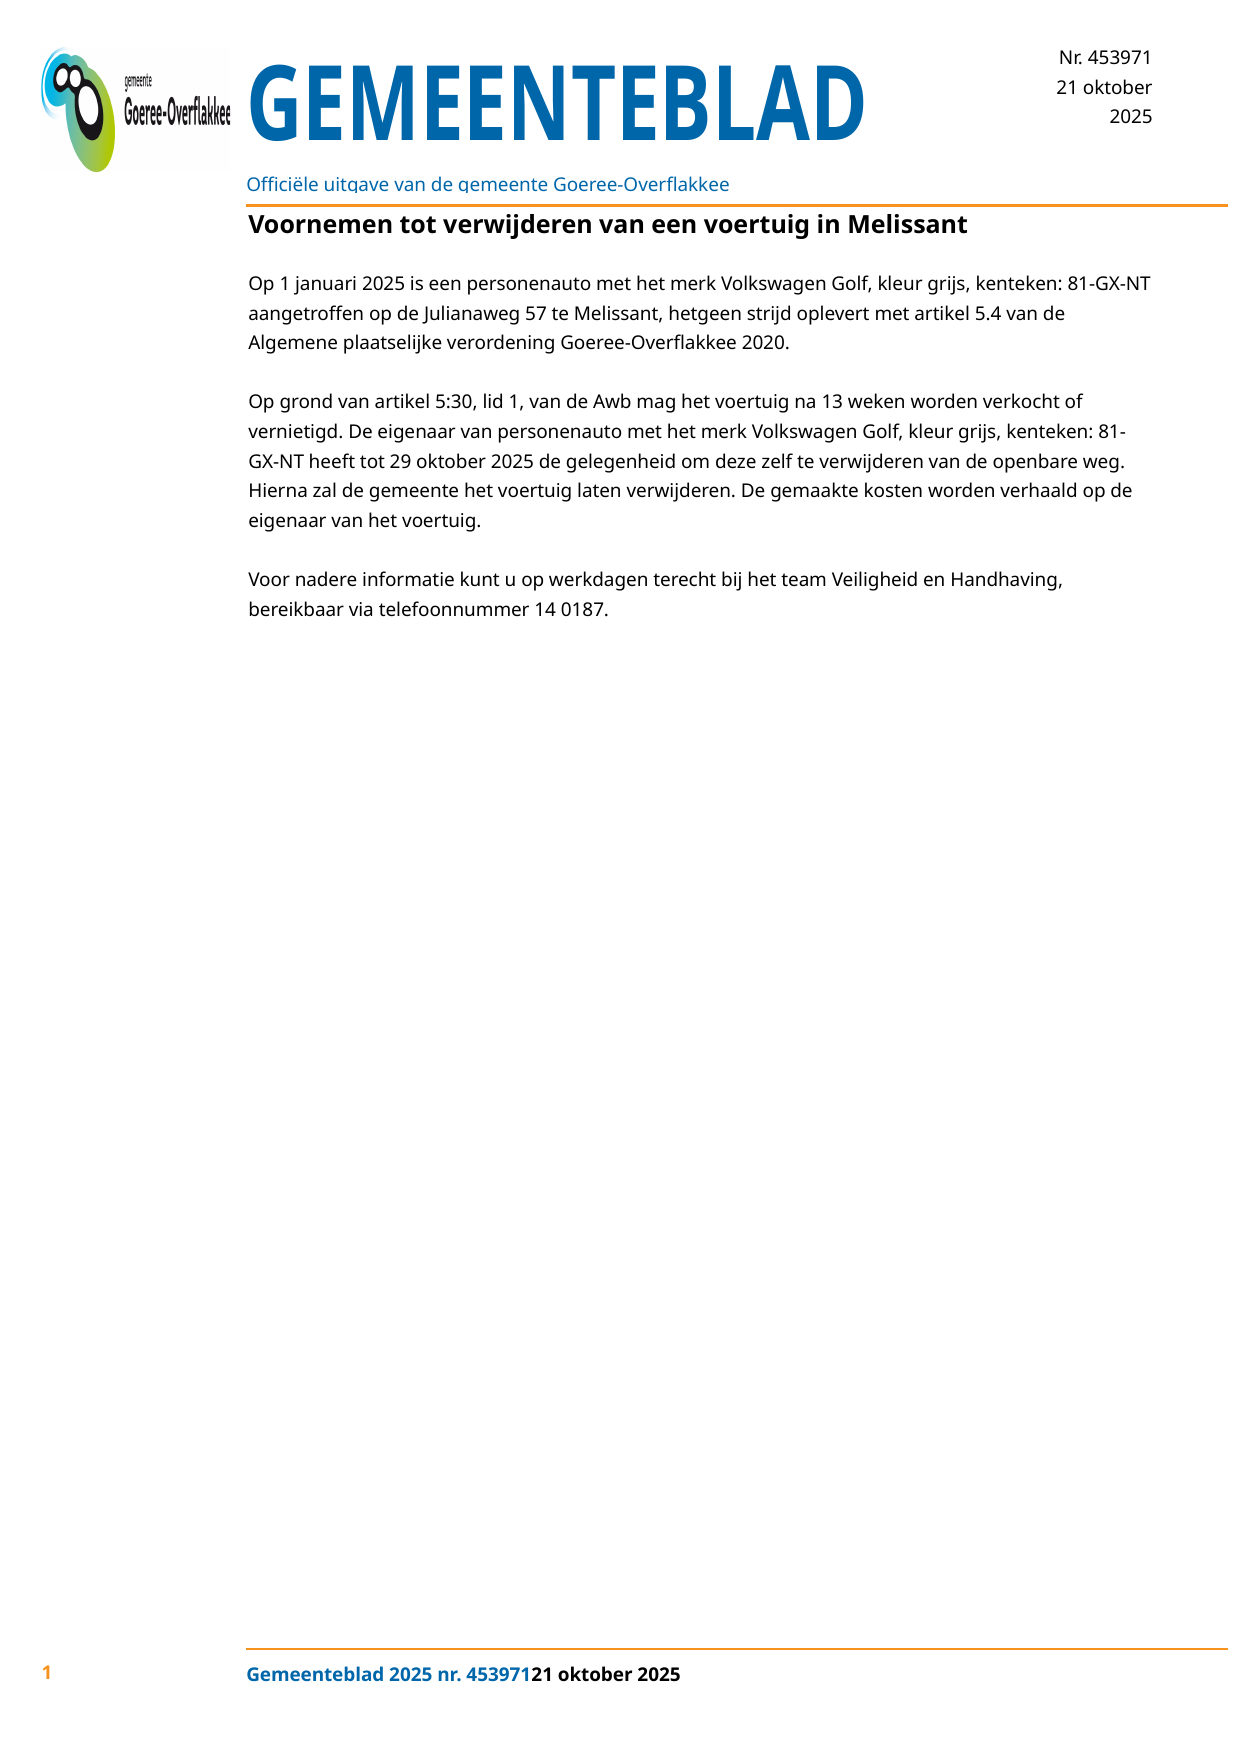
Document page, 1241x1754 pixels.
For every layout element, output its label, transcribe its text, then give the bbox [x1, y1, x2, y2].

text Voornemen tot verwijderen van een voertuig in Melissant [248, 207, 1152, 241]
text Voor nadere informatie kunt u op werkdagen terecht bij het team Veiligheid en Handhaving, bereikbaar via telefoonnummer 14 0187. [248, 566, 1152, 621]
picture [41, 47, 231, 172]
text Op grond van artikel 5:30, lid 1, van de Awb mag het voertuig na 13 weken worden verkocht of vernietigd. De eigenaar van personenauto met het merk Volkswagen Golf, kleur grijs, kenteken: 81-GX-NT heeft tot 29 oktober 2025 de gelegenheid om deze zelf te verwijderen van de openbare weg. Hierna zal de gemeente het voertuig laten verwijderen. De gemaakte kosten worden verhaald op de eigenaar van het voertuig. [248, 389, 1152, 533]
text Op 1 januari 2025 is een personenauto met het merk Volkswagen Golf, kleur grijs, kenteken: 81-GX-NT aangetroffen op de Julianaweg 57 te Melissant, hetgeen strijd oplevert met artikel 5.4 van de Algemene plaatselijke verordening Goeree-Overflakkee 2020. [248, 270, 1152, 355]
